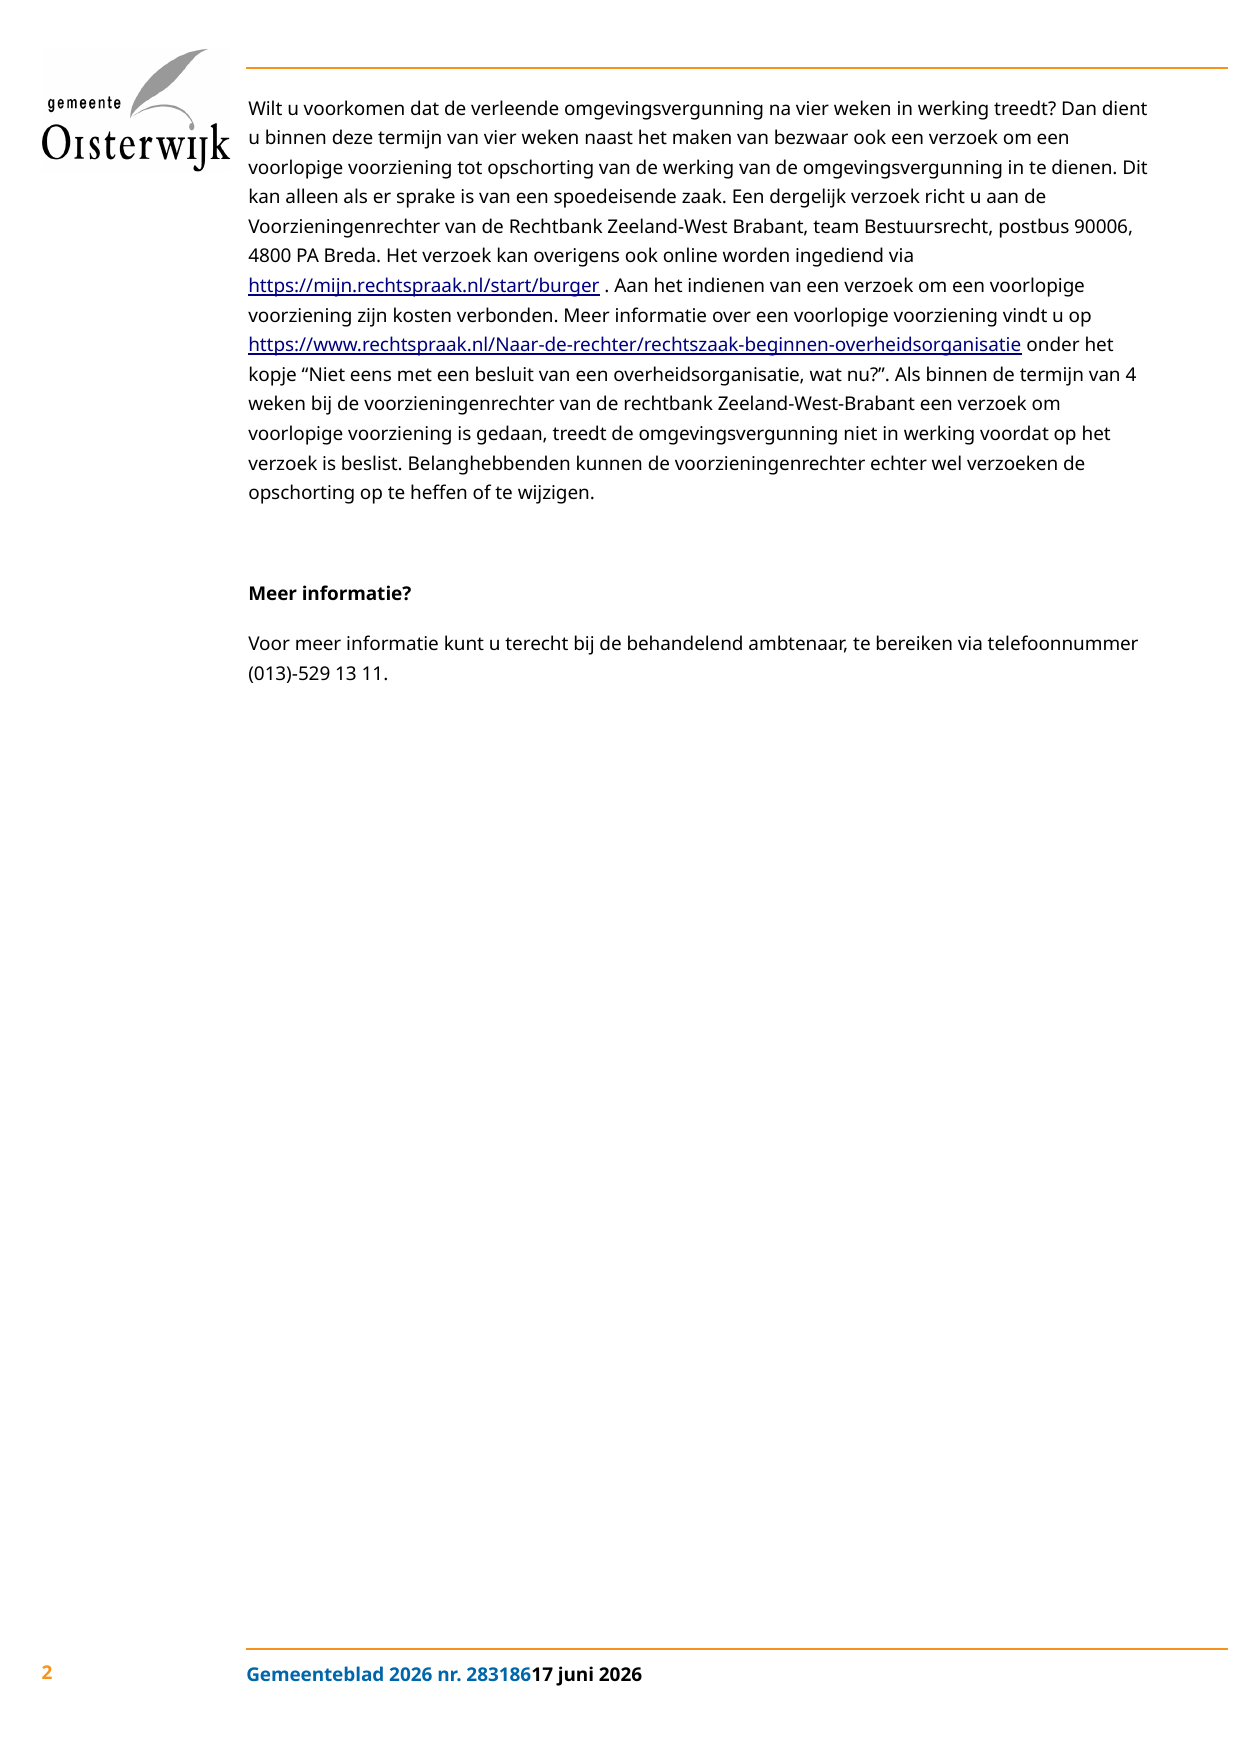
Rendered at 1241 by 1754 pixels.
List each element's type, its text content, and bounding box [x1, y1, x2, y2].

text Wilt u voorkomen dat de verleende omgevingsvergunning na vier weken in werking treedt? Dan dient u binnen deze termijn van vier weken naast het maken van bezwaar ook een verzoek om een voorlopige voorziening tot opschorting van de werking van de omgevingsvergunning in te dienen. Dit kan alleen als er sprake is van een spoedeisende zaak. Een dergelijk verzoek richt u aan de Voorzieningenrechter van de Rechtbank Zeeland-West Brabant, team Bestuursrecht, postbus 90006, 4800 PA Breda. Het verzoek kan overigens ook online worden ingediend via https://mijn.rechtspraak.nl/start/burger . Aan het indienen van een verzoek om een voorlopige voorziening zijn kosten verbonden. Meer informatie over een voorlopige voorziening vindt u op https://www.rechtspraak.nl/Naar-de-rechter/rechtszaak-beginnen-overheidsorganisatie onder het kopje “Niet eens met een besluit van een overheidsorganisatie, wat nu?”. Als binnen de termijn van 4 weken bij de voorzieningenrechter van de rechtbank Zeeland-West-Brabant een verzoek om voorlopige voorziening is gedaan, treedt de omgevingsvergunning niet in werking voordat op het verzoek is beslist. Belanghebbenden kunnen de voorzieningenrechter echter wel verzoeken de opschorting op te heffen of te wijzigen. [248, 95, 1152, 505]
text Voor meer informatie kunt u terecht bij de behandelend ambtenaar, te bereiken via telefoonnummer (013)-529 13 11. [248, 631, 1152, 686]
picture [41, 47, 231, 172]
text Meer informatie? [248, 580, 1152, 606]
